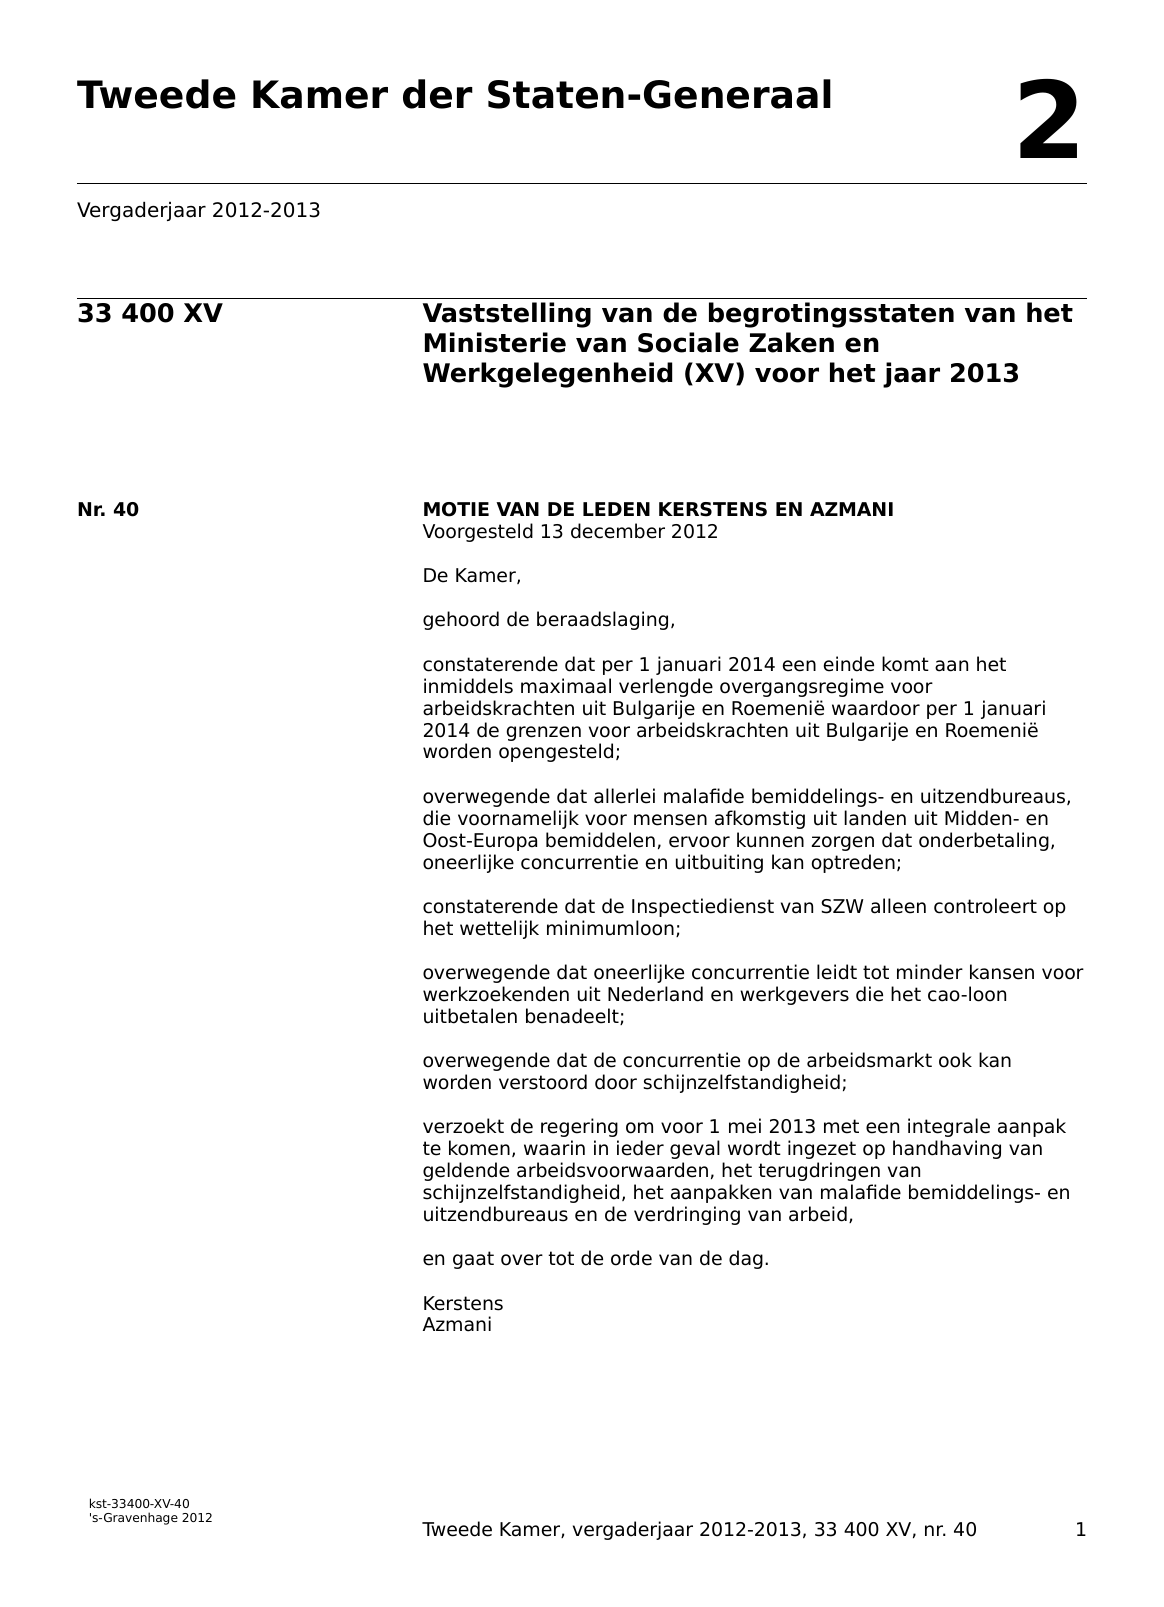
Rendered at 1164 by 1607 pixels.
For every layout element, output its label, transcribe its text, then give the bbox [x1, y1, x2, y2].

text Kerstens [422, 1292, 1087, 1314]
text kst-33400-XV-40 [88, 1497, 323, 1511]
text De Kamer, [422, 565, 1087, 587]
table_header 2 [886, 59, 1087, 183]
text verzoekt de regering om voor 1 mei 2013 met een integrale aanpak te komen, waarin in ieder geval wordt ingezet op handhaving van geldende arbeidsvoorwaarden, het terugdringen van schijnzelfstandigheid, het aanpakken van malafide bemiddelings- en uitzendbureaus en de verdringing van arbeid, [422, 1116, 1087, 1226]
text overwegende dat de concurrentie op de arbeidsmarkt ook kan worden verstoord door schijnzelfstandigheid; [422, 1050, 1087, 1094]
text gehoord de beraadslaging, [422, 609, 1087, 631]
text overwegende dat allerlei malafide bemiddelings- en uitzendbureaus, die voornamelijk voor mensen afkomstig uit landen uit Midden- en Oost-Europa bemiddelen, ervoor kunnen zorgen dat onderbetaling, oneerlijke concurrentie en uitbuiting kan optreden; [422, 786, 1087, 873]
text en gaat over tot de orde van de dag. [422, 1248, 1087, 1270]
text Azmani [422, 1314, 1087, 1336]
text Voorgesteld 13 december 2012 [422, 521, 1087, 543]
table_header Tweede Kamer der Staten-Generaal [77, 59, 886, 183]
text constaterende dat de Inspectiedienst van SZW alleen controleert op het wettelijk minimumloon; [422, 896, 1087, 940]
text 's-Gravenhage 2012 [88, 1511, 323, 1525]
table_cell Vergaderjaar 2012-2013 [77, 184, 1087, 298]
text constaterende dat per 1 januari 2014 een einde komt aan het inmiddels maximaal verlengde overgangsregime voor arbeidskrachten uit Bulgarije en Roemenië waardoor per 1 januari 2014 de grenzen voor arbeidskrachten uit Bulgarije en Roemenië worden opengesteld; [422, 653, 1087, 763]
text overwegende dat oneerlijke concurrentie leidt tot minder kansen voor werkzoekenden uit Nederland en werkgevers die het cao-loon uitbetalen benadeelt; [422, 962, 1087, 1028]
subtitle Nr. 40 MOTIE VAN DE LEDEN KERSTENS EN AZMANI [77, 499, 1087, 521]
subtitle 33 400 XV Vaststelling van de begrotingsstaten van het Ministerie van Sociale Zaken en Werkgelegenheid (XV) voor het jaar 2013 [77, 299, 1087, 388]
